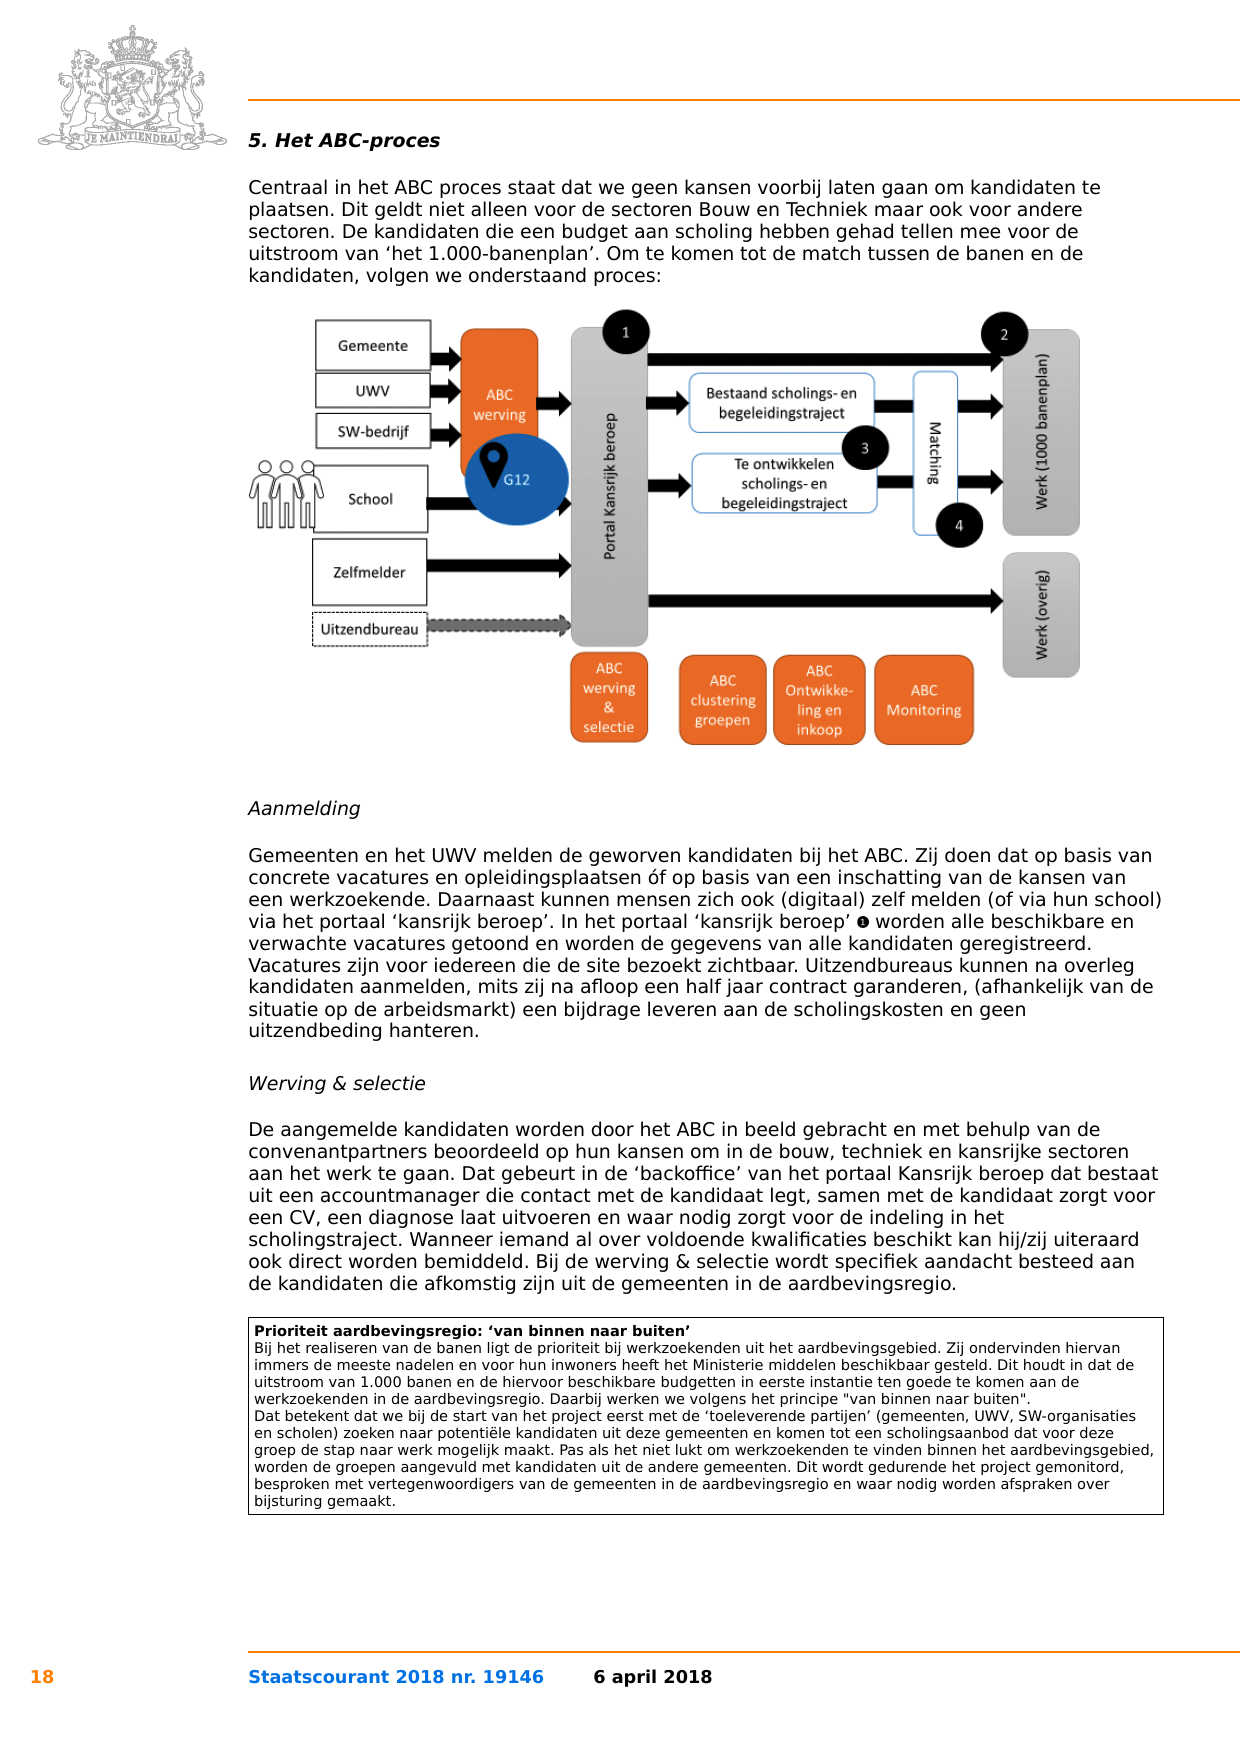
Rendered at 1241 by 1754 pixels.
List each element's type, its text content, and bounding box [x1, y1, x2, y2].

table_header Prioriteit aardbevingsregio: ‘van binnen naar buiten’ Bij het realiseren van de banen ligt de prioriteit bij werkzoekenden uit het aardbevingsgebied. Zij ondervinden hiervan immers de meeste nadelen en voor hun inwoners heeft het Ministerie middelen beschikbaar gesteld. Dit houdt in dat de uitstroom van 1.000 banen en de hiervoor beschikbare budgetten in eerste instantie ten goede te komen aan de werkzoekenden in de aardbevingsregio. Daarbij werken we volgens het principe "van binnen naar buiten". Dat betekent dat we bij de start van het project eerst met de ‘toeleverende partijen’ (gemeenten, UWV, SW-organisaties en scholen) zoeken naar potentiële kandidaten uit deze gemeenten en komen tot een scholingsaanbod dat voor deze groep de stap naar werk mogelijk maakt. Pas als het niet lukt om werkzoekenden te vinden binnen het aardbevingsgebied, worden de groepen aangevuld met kandidaten uit de andere gemeenten. Dit wordt gedurende het project gemonitord, besproken met vertegenwoordigers van de gemeenten in de aardbevingsregio en waar nodig worden afspraken over bijsturing gemaakt. [249, 1318, 1163, 1514]
subtitle 5. Het ABC-proces [248, 130, 1163, 152]
text De aangemelde kandidaten worden door het ABC in beeld gebracht en met behulp van de convenantpartners beoordeeld op hun kansen om in de bouw, techniek en kansrijke sectoren aan het werk te gaan. Dat gebeurt in de ‘backoffice’ van het portaal Kansrijk beroep dat bestaat uit een accountmanager die contact met de kandidaat legt, samen met de kandidaat zorgt voor een CV, een diagnose laat uitvoeren en waar nodig zorgt voor de indeling in het scholingstraject. Wanneer iemand al over voldoende kwalificaties beschikt kan hij/zij uiteraard ook direct worden bemiddeld. Bij de werving & selectie wordt specifiek aandacht besteed aan de kandidaten die afkomstig zijn uit de gemeenten in de aardbevingsregio. [248, 1119, 1163, 1295]
subtitle Aanmelding [248, 798, 1163, 819]
text Gemeenten en het UWV melden de geworven kandidaten bij het ABC. Zij doen dat op basis van concrete vacatures en opleidingsplaatsen óf op basis van een inschatting van de kansen van een werkzoekende. Daarnaast kunnen mensen zich ook (digitaal) zelf melden (of via hun school) via het portaal ‘kansrijk beroep’. In het portaal ‘kansrijk beroep’ worden alle beschikbare en verwachte vacatures getoond en worden de gegevens van alle kandidaten geregistreerd. Vacatures zijn voor iedereen die de site bezoekt zichtbaar. Uitzendbureaus kunnen na overleg kandidaten aanmelden, mits zij na afloop een half jaar contract garanderen, (afhankelijk van de situatie op de arbeidsmarkt) een bijdrage leveren aan de scholingskosten en geen uitzendbeding hanteren. [248, 844, 1163, 1042]
text Centraal in het ABC proces staat dat we geen kansen voorbij laten gaan om kandidaten te plaatsen. Dit geldt niet alleen voor de sectoren Bouw en Techniek maar ook voor andere sectoren. De kandidaten die een budget aan scholing hebben gehad tellen mee voor de uitstroom van ‘het 1.000-banenplan’. Om te komen tot de match tussen de banen en de kandidaten, volgen we onderstaand proces: [248, 177, 1163, 287]
picture [248, 308, 1081, 746]
picture [857, 916, 869, 928]
subtitle Werving & selectie [248, 1072, 1163, 1094]
picture [38, 25, 227, 150]
